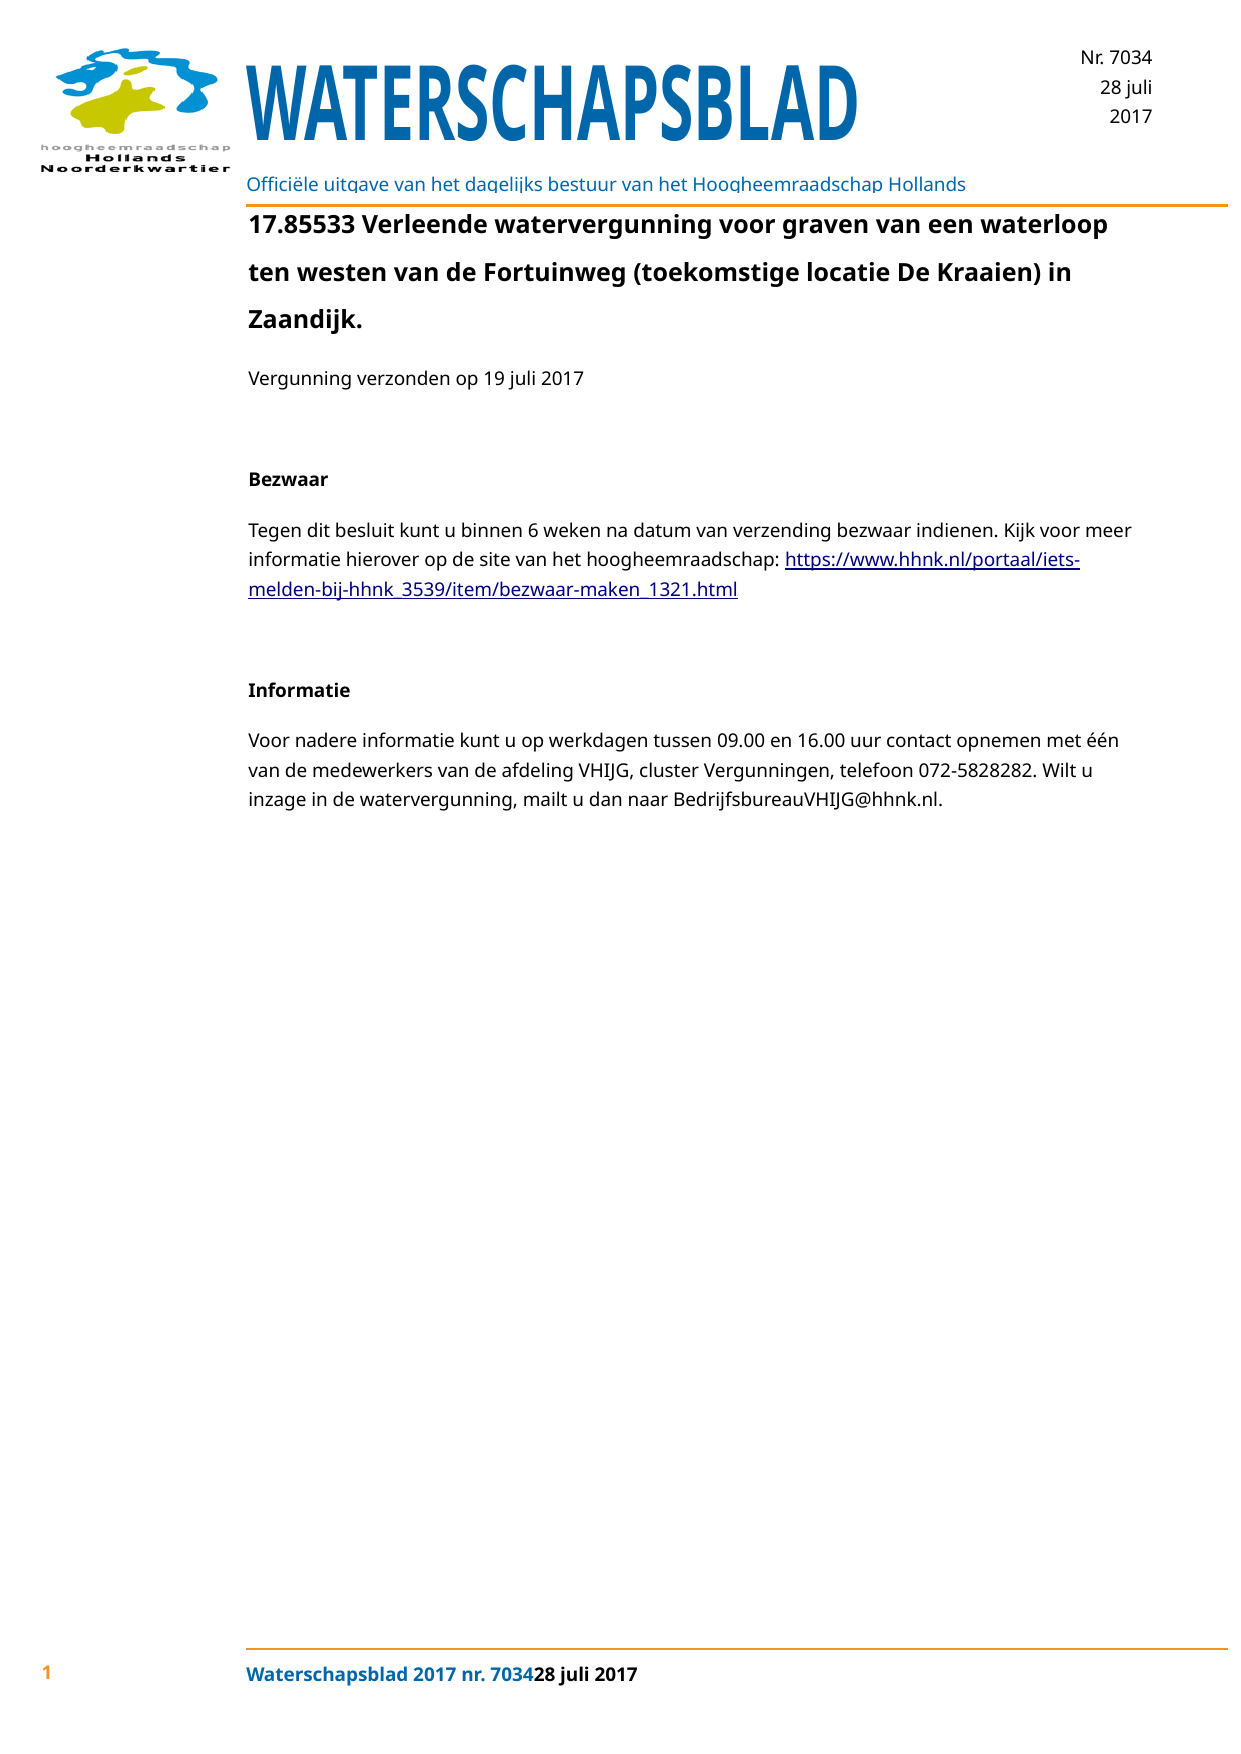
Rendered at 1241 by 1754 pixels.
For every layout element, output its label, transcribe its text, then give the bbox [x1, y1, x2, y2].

text Tegen dit besluit kunt u binnen 6 weken na datum van verzending bezwaar indienen. Kijk voor meer informatie hierover op de site van het hoogheemraadschap: https://www.hhnk.nl/portaal/iets-melden-bij-hhnk_3539/item/bezwaar-maken_1321.html [248, 517, 1152, 602]
text Voor nadere informatie kunt u op werkdagen tussen 09.00 en 16.00 uur contact opnemen met één van de medewerkers van de afdeling VHIJG, cluster Vergunningen, telefoon 072-5828282. Wilt u inzage in de watervergunning, mailt u dan naar BedrijfsbureauVHIJG@hhnk.nl. [248, 727, 1152, 812]
text Vergunning verzonden op 19 juli 2017 [248, 366, 1152, 391]
picture [41, 47, 231, 172]
text Bezwaar [248, 466, 1152, 492]
text Informatie [248, 677, 1152, 702]
text 17.85533 Verleende watervergunning voor graven van een waterloop ten westen van de Fortuinweg (toekomstige locatie De Kraaien) in Zaandijk. [248, 207, 1152, 336]
